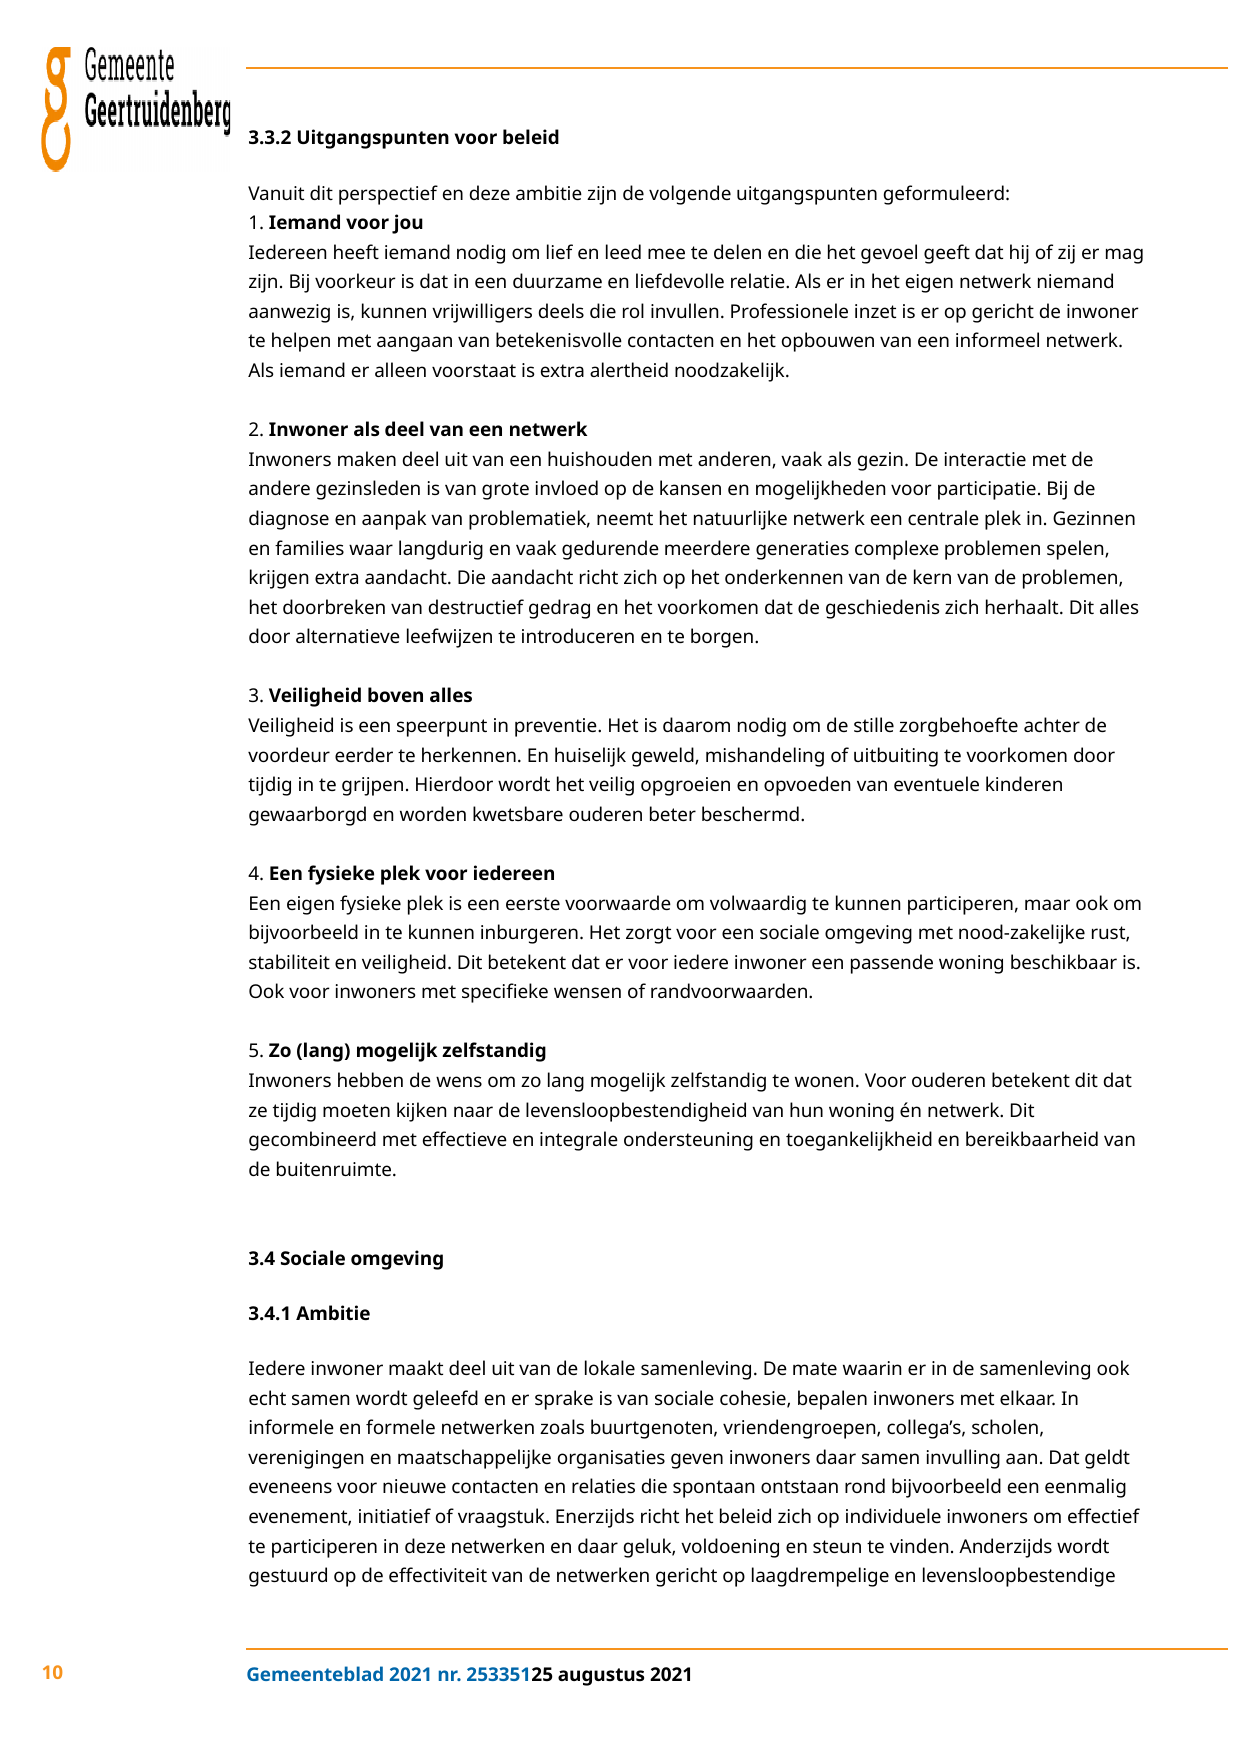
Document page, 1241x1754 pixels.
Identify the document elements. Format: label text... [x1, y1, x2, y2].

text 2. Inwoner als deel van een netwerk [248, 416, 1152, 442]
text 1. Iemand voor jou [248, 209, 1152, 235]
text 3. Veiligheid boven alles [248, 683, 1152, 708]
picture [41, 47, 231, 172]
text Vanuit dit perspectief en deze ambitie zijn de volgende uitgangspunten geformuleerd: [248, 180, 1152, 205]
text 3.4 Sociale omgeving [248, 1245, 1152, 1270]
text 5. Zo (lang) mogelijk zelfstandig [248, 1038, 1152, 1063]
text 3.3.2 Uitgangspunten voor beleid [248, 124, 1152, 150]
text 3.4.1 Ambitie [248, 1300, 1152, 1326]
text Inwoners maken deel uit van een huishouden met anderen, vaak als gezin. De interactie met de andere gezinsleden is van grote invloed op de kansen en mogelijkheden voor participatie. Bij de diagnose en aanpak van problematiek, neemt het natuurlijke netwerk een centrale plek in. Gezinnen en families waar langdurig en vaak gedurende meerdere generaties complexe problemen spelen, krijgen extra aandacht. Die aandacht richt zich op het onderkennen van de kern van de problemen, het doorbreken van destructief gedrag en het voorkomen dat de geschiedenis zich herhaalt. Dit alles door alternatieve leefwijzen te introduceren en te borgen. [248, 446, 1152, 649]
text Iedere inwoner maakt deel uit van de lokale samenleving. De mate waarin er in de samenleving ook echt samen wordt geleefd en er sprake is van sociale cohesie, bepalen inwoners met elkaar. In informele en formele netwerken zoals buurtgenoten, vriendengroepen, collega’s, scholen, verenigingen en maatschappelijke organisaties geven inwoners daar samen invulling aan. Dat geldt eveneens voor nieuwe contacten en relaties die spontaan ontstaan rond bijvoorbeeld een eenmalig evenement, initiatief of vraagstuk. Enerzijds richt het beleid zich op individuele inwoners om effectief te participeren in deze netwerken en daar geluk, voldoening en steun te vinden. Anderzijds wordt gestuurd op de effectiviteit van de netwerken gericht op laagdrempelige en levensloopbestendige [248, 1355, 1152, 1588]
text Veiligheid is een speerpunt in preventie. Het is daarom nodig om de stille zorgbehoefte achter de voordeur eerder te herkennen. En huiselijk geweld, mishandeling of uitbuiting te voorkomen door tijdig in te grijpen. Hierdoor wordt het veilig opgroeien en opvoeden van eventuele kinderen gewaarborgd en worden kwetsbare ouderen beter beschermd. [248, 712, 1152, 827]
text Een eigen fysieke plek is een eerste voorwaarde om volwaardig te kunnen participeren, maar ook om bijvoorbeeld in te kunnen inburgeren. Het zorgt voor een sociale omgeving met nood-zakelijke rust, stabiliteit en veiligheid. Dit betekent dat er voor iedere inwoner een passende woning beschikbaar is. Ook voor inwoners met specifieke wensen of randvoorwaarden. [248, 890, 1152, 1004]
text 4. Een fysieke plek voor iedereen [248, 860, 1152, 886]
text Iedereen heeft iemand nodig om lief en leed mee te delen en die het gevoel geeft dat hij of zij er mag zijn. Bij voorkeur is dat in een duurzame en liefdevolle relatie. Als er in het eigen netwerk niemand aanwezig is, kunnen vrijwilligers deels die rol invullen. Professionele inzet is er op gericht de inwoner te helpen met aangaan van betekenisvolle contacten en het opbouwen van een informeel netwerk. Als iemand er alleen voorstaat is extra alertheid noodzakelijk. [248, 239, 1152, 383]
text Inwoners hebben de wens om zo lang mogelijk zelfstandig te wonen. Voor ouderen betekent dit dat ze tijdig moeten kijken naar de levensloopbestendigheid van hun woning én netwerk. Dit gecombineerd met effectieve en integrale ondersteuning en toegankelijkheid en bereikbaarheid van de buitenruimte. [248, 1067, 1152, 1182]
